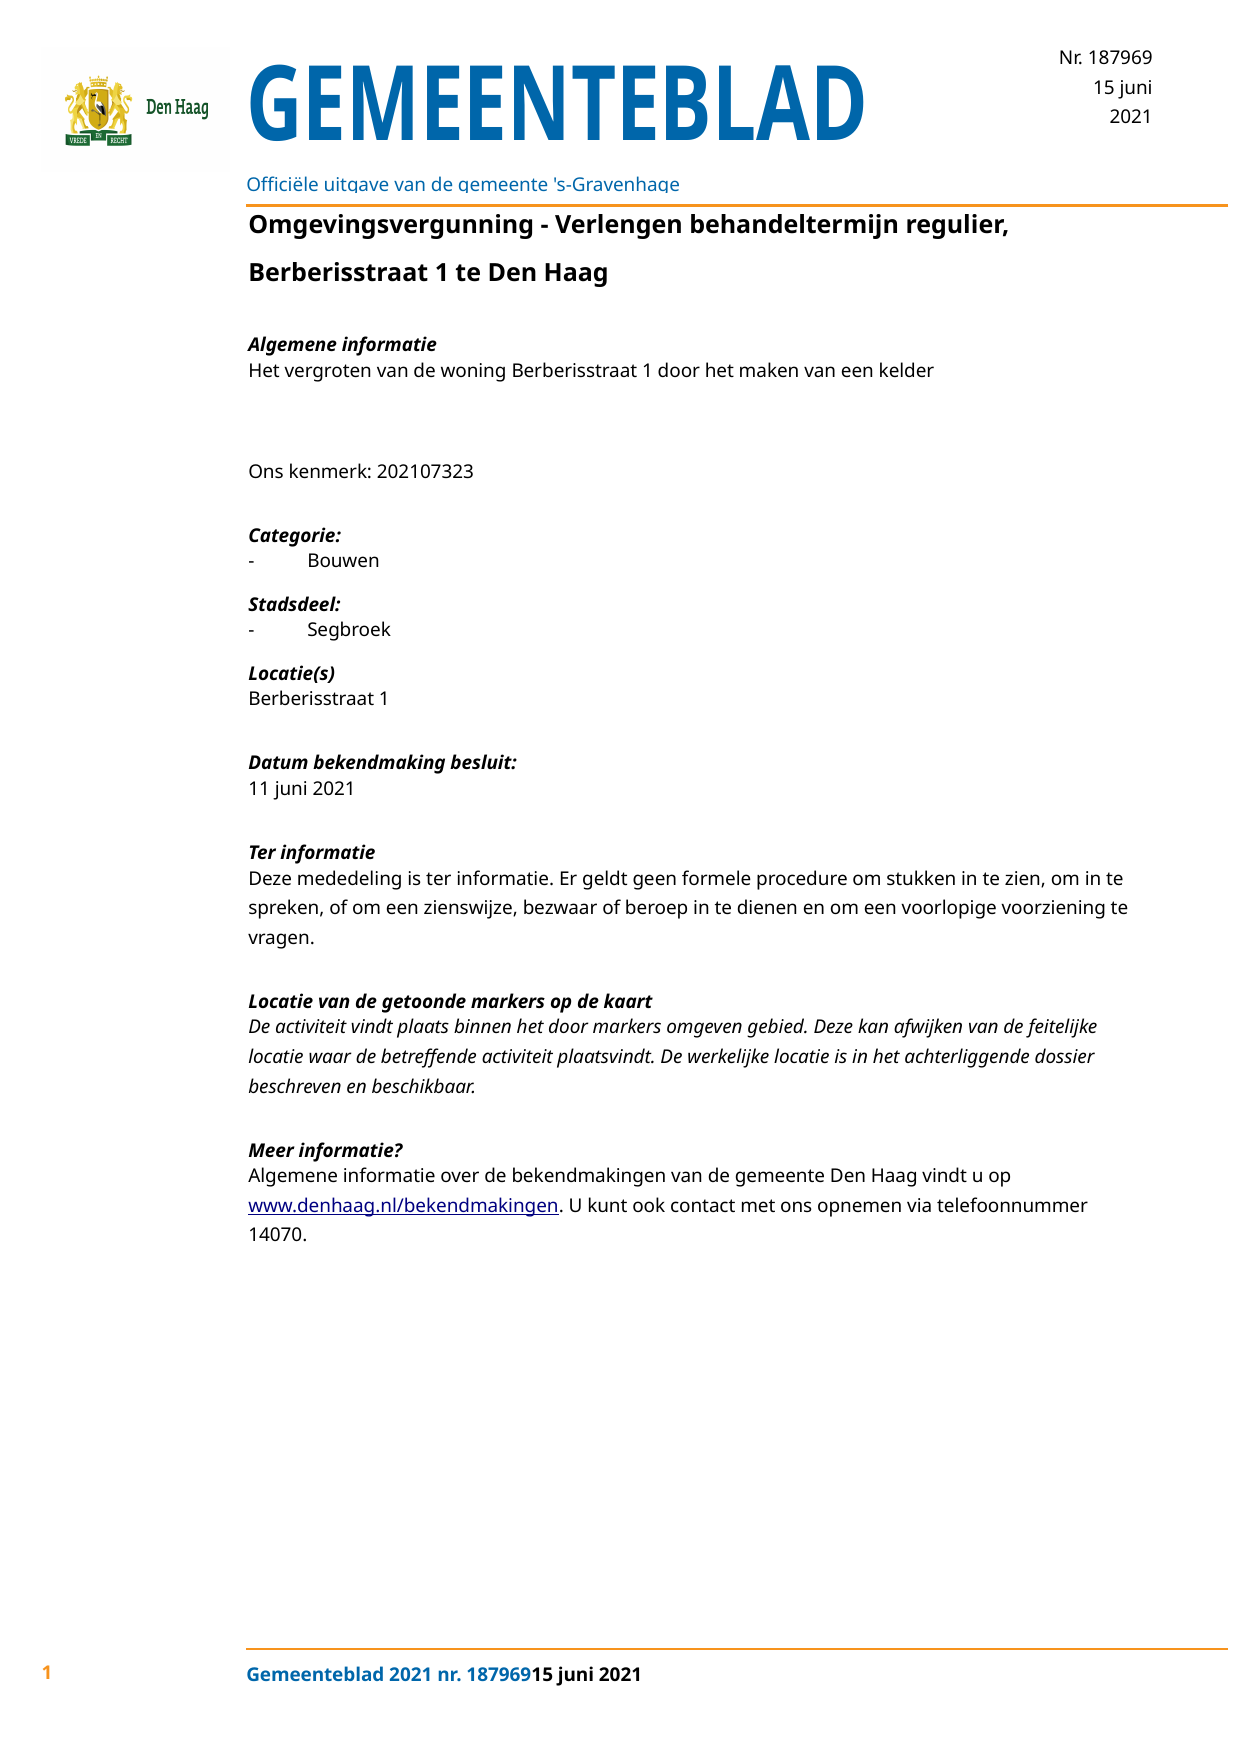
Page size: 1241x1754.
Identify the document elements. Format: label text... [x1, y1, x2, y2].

text Ons kenmerk: 202107323 [248, 458, 1152, 484]
text Locatie van de getoonde markers op de kaart [248, 988, 1152, 1014]
text Categorie: [248, 522, 1152, 548]
picture [41, 47, 231, 172]
text Omgevingsvergunning - Verlengen behandeltermijn regulier, Berberisstraat 1 te Den Haag [248, 207, 1152, 288]
text Ter informatie [248, 839, 1152, 865]
text Datum bekendmaking besluit: [248, 749, 1152, 775]
text Berberisstraat 1 [248, 685, 1152, 711]
list Segbroek [248, 617, 1152, 642]
text 11 juni 2021 [248, 775, 1152, 801]
text Algemene informatie [248, 331, 1152, 357]
text Het vergroten van de woning Berberisstraat 1 door het maken van een kelder [248, 357, 1152, 383]
text Stadsdeel: [248, 591, 1152, 617]
text Locatie(s) [248, 660, 1152, 685]
text De activiteit vindt plaats binnen het door markers omgeven gebied. Deze kan afwijken van de feitelijke locatie waar de betreffende activiteit plaatsvindt. De werkelijke locatie is in het achterliggende dossier beschreven en beschikbaar. [248, 1014, 1152, 1098]
text Meer informatie? [248, 1137, 1152, 1162]
text Deze mededeling is ter informatie. Er geldt geen formele procedure om stukken in te zien, om in te spreken, of om een zienswijze, bezwaar of beroep in te dienen en om een voorlopige voorziening te vragen. [248, 865, 1152, 950]
text Algemene informatie over de bekendmakingen van de gemeente Den Haag vindt u op www.denhaag.nl/bekendmakingen. U kunt ook contact met ons opnemen via telefoonnummer 14070. [248, 1162, 1152, 1247]
list Bouwen [248, 548, 1152, 573]
